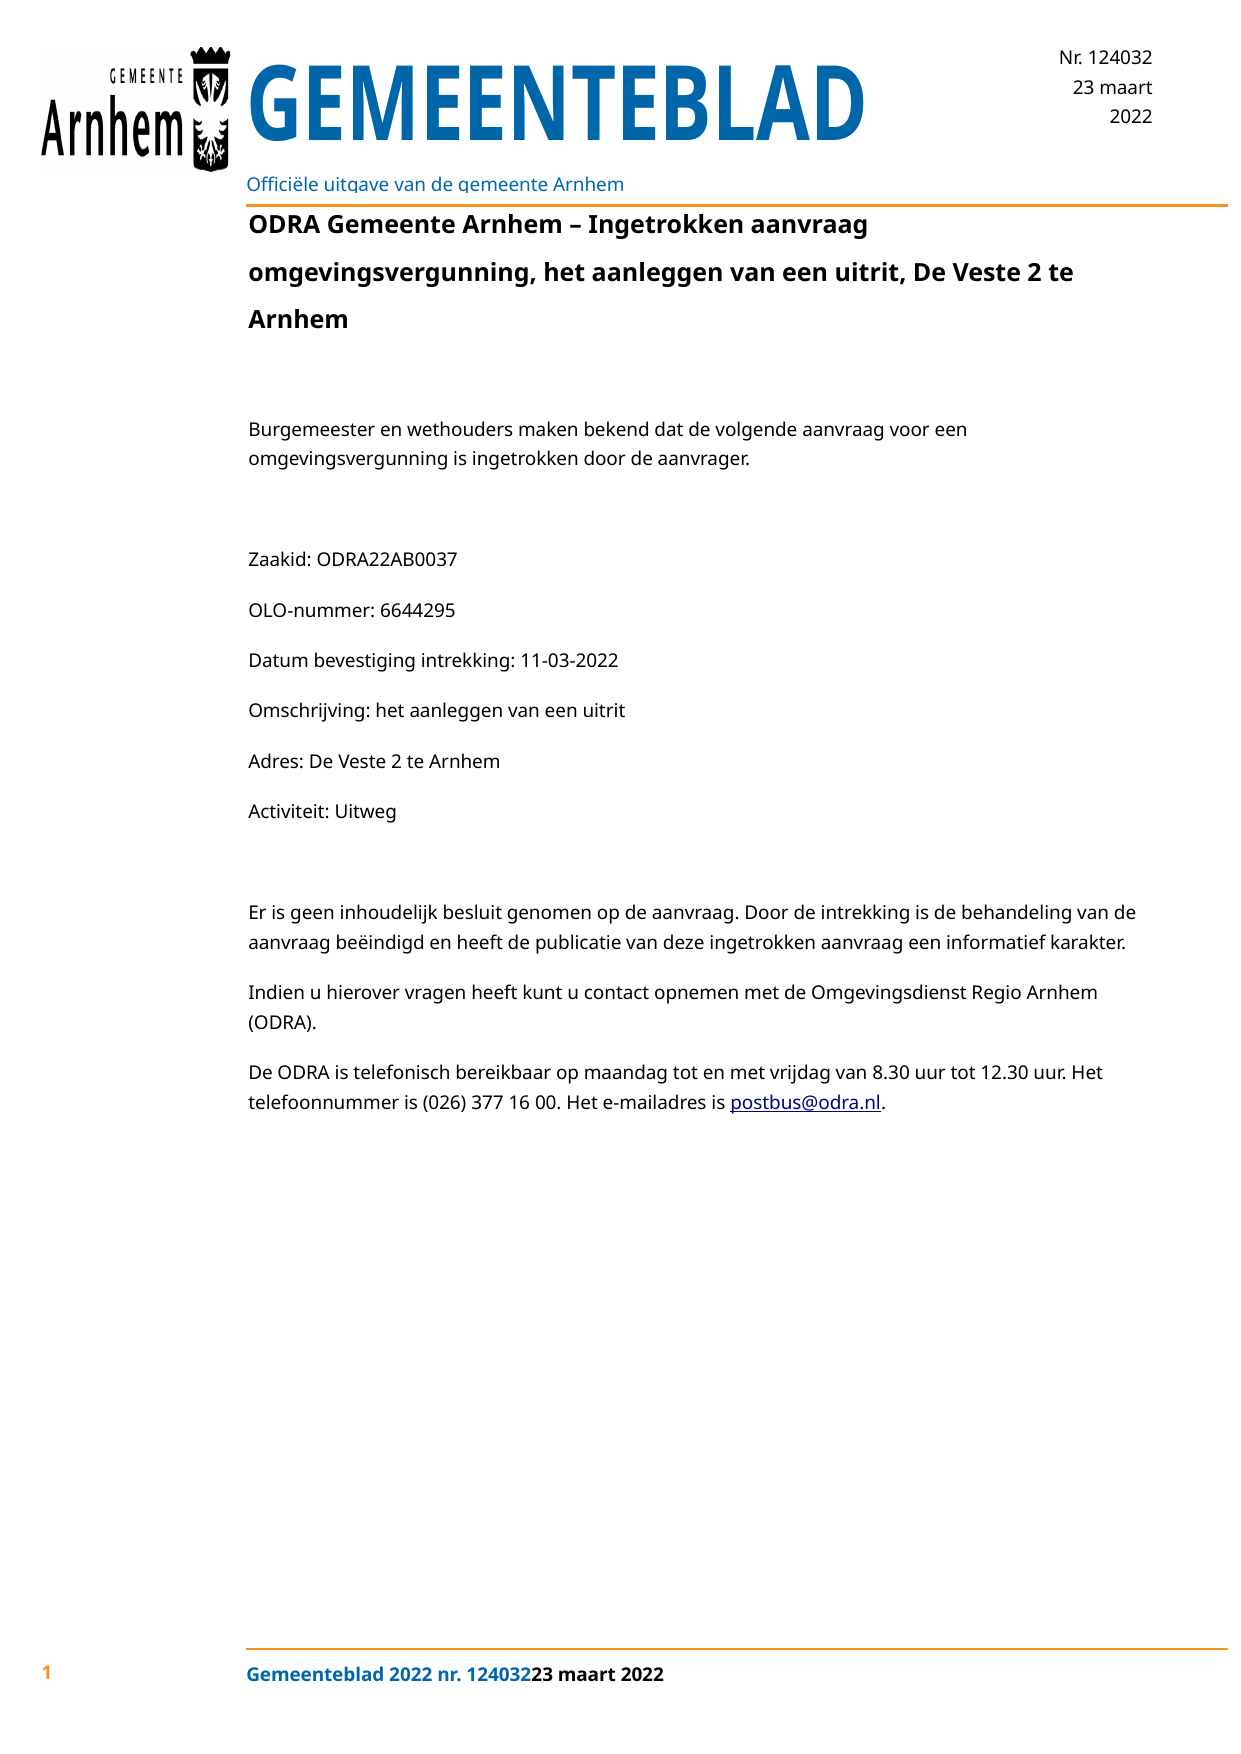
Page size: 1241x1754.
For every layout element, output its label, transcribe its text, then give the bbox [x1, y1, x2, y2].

text Activiteit: Uitweg [248, 798, 1152, 824]
text ODRA Gemeente Arnhem – Ingetrokken aanvraag omgevingsvergunning, het aanleggen van een uitrit, De Veste 2 te Arnhem [248, 207, 1152, 336]
text Burgemeester en wethouders maken bekend dat de volgende aanvraag voor een omgevingsvergunning is ingetrokken door de aanvrager. [248, 416, 1152, 471]
text OLO-nummer: 6644295 [248, 597, 1152, 622]
text Adres: De Veste 2 te Arnhem [248, 748, 1152, 774]
text Zaakid: ODRA22AB0037 [248, 546, 1152, 572]
text De ODRA is telefonisch bereikbaar op maandag tot en met vrijdag van 8.30 uur tot 12.30 uur. Het telefoonnummer is (026) 377 16 00. Het e-mailadres is postbus@odra.nl. [248, 1059, 1152, 1114]
text Omschrijving: het aanleggen van een uitrit [248, 698, 1152, 723]
text Datum bevestiging intrekking: 11-03-2022 [248, 647, 1152, 673]
picture [41, 47, 231, 172]
text Er is geen inhoudelijk besluit genomen op de aanvraag. Door de intrekking is de behandeling van de aanvraag beëindigd en heeft de publicatie van deze ingetrokken aanvraag een informatief karakter. [248, 899, 1152, 954]
text Indien u hierover vragen heeft kunt u contact opnemen met de Omgevingsdienst Regio Arnhem (ODRA). [248, 979, 1152, 1034]
